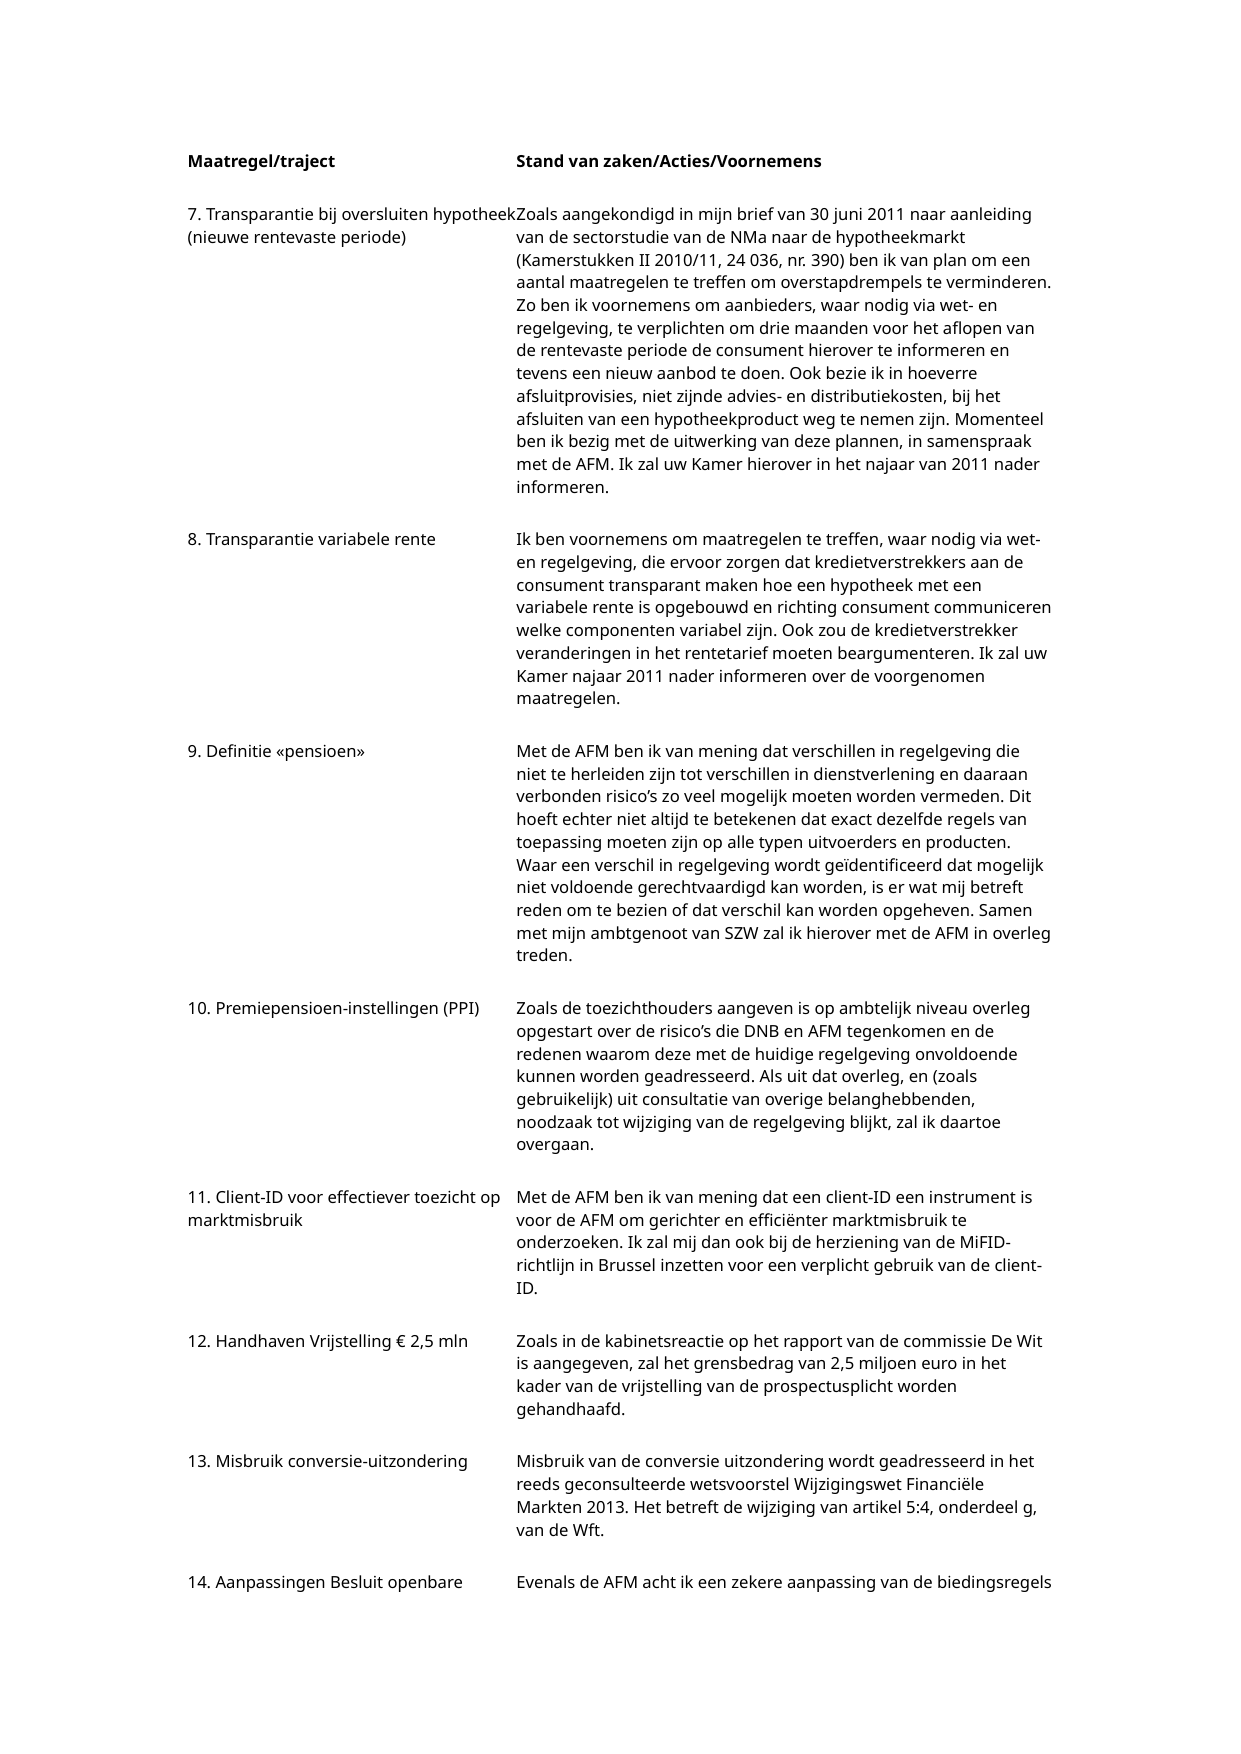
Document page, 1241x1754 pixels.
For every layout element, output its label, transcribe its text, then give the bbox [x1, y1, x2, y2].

table_cell 13. Misbruik conversie-uitzondering [188, 1450, 516, 1571]
table_cell Met de AFM ben ik van mening dat verschillen in regelgeving die niet te herleiden zijn tot verschillen in dienstverlening en daaraan verbonden risico’s zo veel mogelijk moeten worden vermeden. Dit hoeft echter niet altijd te betekenen dat exact dezelfde regels van toepassing moeten zijn op alle typen uitvoerders en producten. Waar een verschil in regelgeving wordt geïdentificeerd dat mogelijk niet voldoende gerechtvaardigd kan worden, is er wat mij betreft reden om te bezien of dat verschil kan worden opgeheven. Samen met mijn ambtgenoot van SZW zal ik hierover met de AFM in overleg treden. [516, 740, 1053, 997]
table_cell Misbruik van de conversie uitzondering wordt geadresseerd in het reeds geconsulteerde wetsvoorstel Wijzigingswet Financiële Markten 2013. Het betreft de wijziging van artikel 5:4, onderdeel g, van de Wft. [516, 1450, 1053, 1571]
table_cell 11. Client-ID voor effectiever toezicht op marktmisbruik [188, 1186, 516, 1329]
table_cell 8. Transparantie variabele rente [188, 528, 516, 739]
table_header Stand van zaken/Acties/Voornemens [516, 150, 1053, 203]
table_cell Zoals in de kabinetsreactie op het rapport van de commissie De Wit is aangegeven, zal het grensbedrag van 2,5 miljoen euro in het kader van de vrijstelling van de prospectusplicht worden gehandhaafd. [516, 1329, 1053, 1450]
table_cell Zoals de toezichthouders aangeven is op ambtelijk niveau overleg opgestart over de risico’s die DNB en AFM tegenkomen en de redenen waarom deze met de huidige regelgeving onvoldoende kunnen worden geadresseerd. Als uit dat overleg, en (zoals gebruikelijk) uit consultatie van overige belanghebbenden, noodzaak tot wijziging van de regelgeving blijkt, zal ik daartoe overgaan. [516, 997, 1053, 1186]
table_cell Evenals de AFM acht ik een zekere aanpassing van de biedingsregels [516, 1571, 1053, 1593]
table_cell Zoals aangekondigd in mijn brief van 30 juni 2011 naar aanleiding van de sectorstudie van de NMa naar de hypotheekmarkt (Kamerstukken II 2010/11, 24 036, nr. 390) ben ik van plan om een aantal maatregelen te treffen om overstapdrempels te verminderen. Zo ben ik voornemens om aanbieders, waar nodig via wet- en regelgeving, te verplichten om drie maanden voor het aflopen van de rentevaste periode de consument hierover te informeren en tevens een nieuw aanbod te doen. Ook bezie ik in hoeverre afsluitprovisies, niet zijnde advies- en distributiekosten, bij het afsluiten van een hypotheekproduct weg te nemen zijn. Momenteel ben ik bezig met de uitwerking van deze plannen, in samenspraak met de AFM. Ik zal uw Kamer hierover in het najaar van 2011 nader informeren. [516, 203, 1053, 528]
table_cell 10. Premiepensioen-instellingen (PPI) [188, 997, 516, 1186]
table_header Maatregel/traject [188, 150, 516, 203]
table_cell 14. Aanpassingen Besluit openbare [188, 1571, 516, 1593]
table_cell 7. Transparantie bij oversluiten hypotheek (nieuwe rentevaste periode) [188, 203, 516, 528]
table_cell 12. Handhaven Vrijstelling € 2,5 mln [188, 1329, 516, 1450]
table_cell Ik ben voornemens om maatregelen te treffen, waar nodig via wet- en regelgeving, die ervoor zorgen dat kredietverstrekkers aan de consument transparant maken hoe een hypotheek met een variabele rente is opgebouwd en richting consument communiceren welke componenten variabel zijn. Ook zou de kredietverstrekker veranderingen in het rentetarief moeten beargumenteren. Ik zal uw Kamer najaar 2011 nader informeren over de voorgenomen maatregelen. [516, 528, 1053, 739]
table_cell Met de AFM ben ik van mening dat een client-ID een instrument is voor de AFM om gerichter en efficiënter marktmisbruik te onderzoeken. Ik zal mij dan ook bij de herziening van de MiFID- richtlijn in Brussel inzetten voor een verplicht gebruik van de client-ID. [516, 1186, 1053, 1329]
table_cell 9. Definitie «pensioen» [188, 740, 516, 997]
